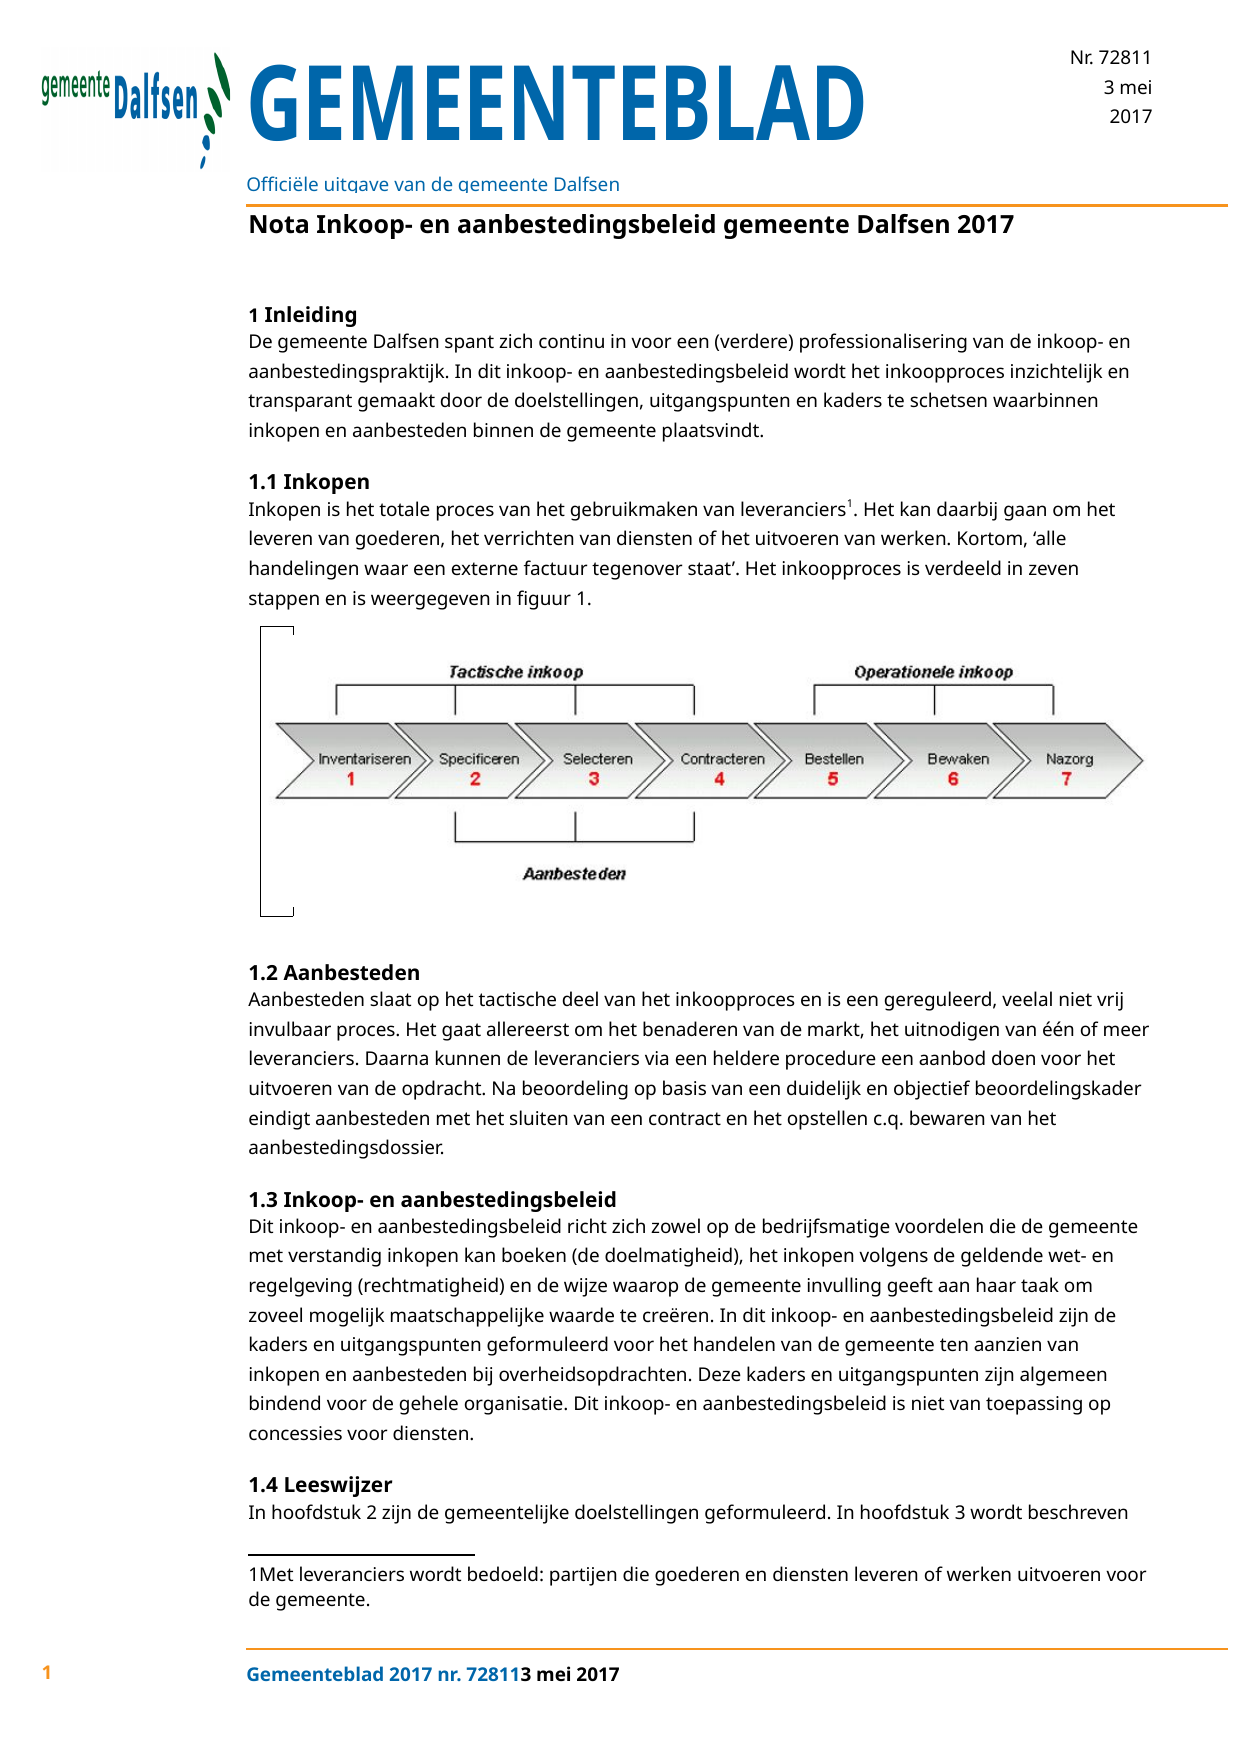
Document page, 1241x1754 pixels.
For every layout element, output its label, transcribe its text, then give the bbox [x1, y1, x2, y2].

text 1.4 Leeswijzer [248, 1471, 1152, 1499]
picture [268, 635, 1155, 907]
text Nota Inkoop- en aanbestedingsbeleid gemeente Dalfsen 2017 [248, 207, 1152, 241]
text In hoofdstuk 2 zijn de gemeentelijke doelstellingen geformuleerd. In hoofdstuk 3 wordt beschreven [248, 1499, 1152, 1525]
text 1.2 Aanbesteden [248, 958, 1152, 986]
text 1.3 Inkoop- en aanbestedingsbeleid [248, 1185, 1152, 1213]
text Aanbesteden slaat op het tactische deel van het inkoopproces en is een gereguleerd, veelal niet vrij invulbaar proces. Het gaat allereerst om het benaderen van de markt, het uitnodigen van één of meer leveranciers. Daarna kunnen de leveranciers via een heldere procedure een aanbod doen voor het uitvoeren van de opdracht. Na beoordeling op basis van een duidelijk en objectief beoordelingskader eindigt aanbesteden met het sluiten van een contract en het opstellen c.q. bewaren van het aanbestedingsdossier. [248, 986, 1152, 1160]
text 1 Inleiding [248, 300, 1152, 328]
picture [41, 47, 231, 172]
text Met leveranciers wordt bedoeld: partijen die goederen en diensten leveren of werken uitvoeren voor de gemeente. [248, 1561, 1152, 1612]
text Inkopen is het totale proces van het gebruikmaken van leveranciers. Het kan daarbij gaan om het leveren van goederen, het verrichten van diensten of het uitvoeren van werken. Kortom, ‘alle handelingen waar een externe factuur tegenover staat’. Het inkoopproces is verdeeld in zeven stappen en is weergegeven in figuur 1. [248, 496, 1152, 610]
text 1.1 Inkopen [248, 467, 1152, 496]
text Dit inkoop- en aanbestedingsbeleid richt zich zowel op de bedrijfsmatige voordelen die de gemeente met verstandig inkopen kan boeken (de doelmatigheid), het inkopen volgens de geldende wet- en regelgeving (rechtmatigheid) en de wijze waarop de gemeente invulling geeft aan haar taak om zoveel mogelijk maatschappelijke waarde te creëren. In dit inkoop- en aanbestedingsbeleid zijn de kaders en uitgangspunten geformuleerd voor het handelen van de gemeente ten aanzien van inkopen en aanbesteden bij overheidsopdrachten. Deze kaders en uitgangspunten zijn algemeen bindend voor de gehele organisatie. Dit inkoop- en aanbestedingsbeleid is niet van toepassing op concessies voor diensten. [248, 1213, 1152, 1446]
text De gemeente Dalfsen spant zich continu in voor een (verdere) professionalisering van de inkoop- en aanbestedingspraktijk. In dit inkoop- en aanbestedingsbeleid wordt het inkoopproces inzichtelijk en transparant gemaakt door de doelstellingen, uitgangspunten en kaders te schetsen waarbinnen inkopen en aanbesteden binnen de gemeente plaatsvindt. [248, 328, 1152, 443]
